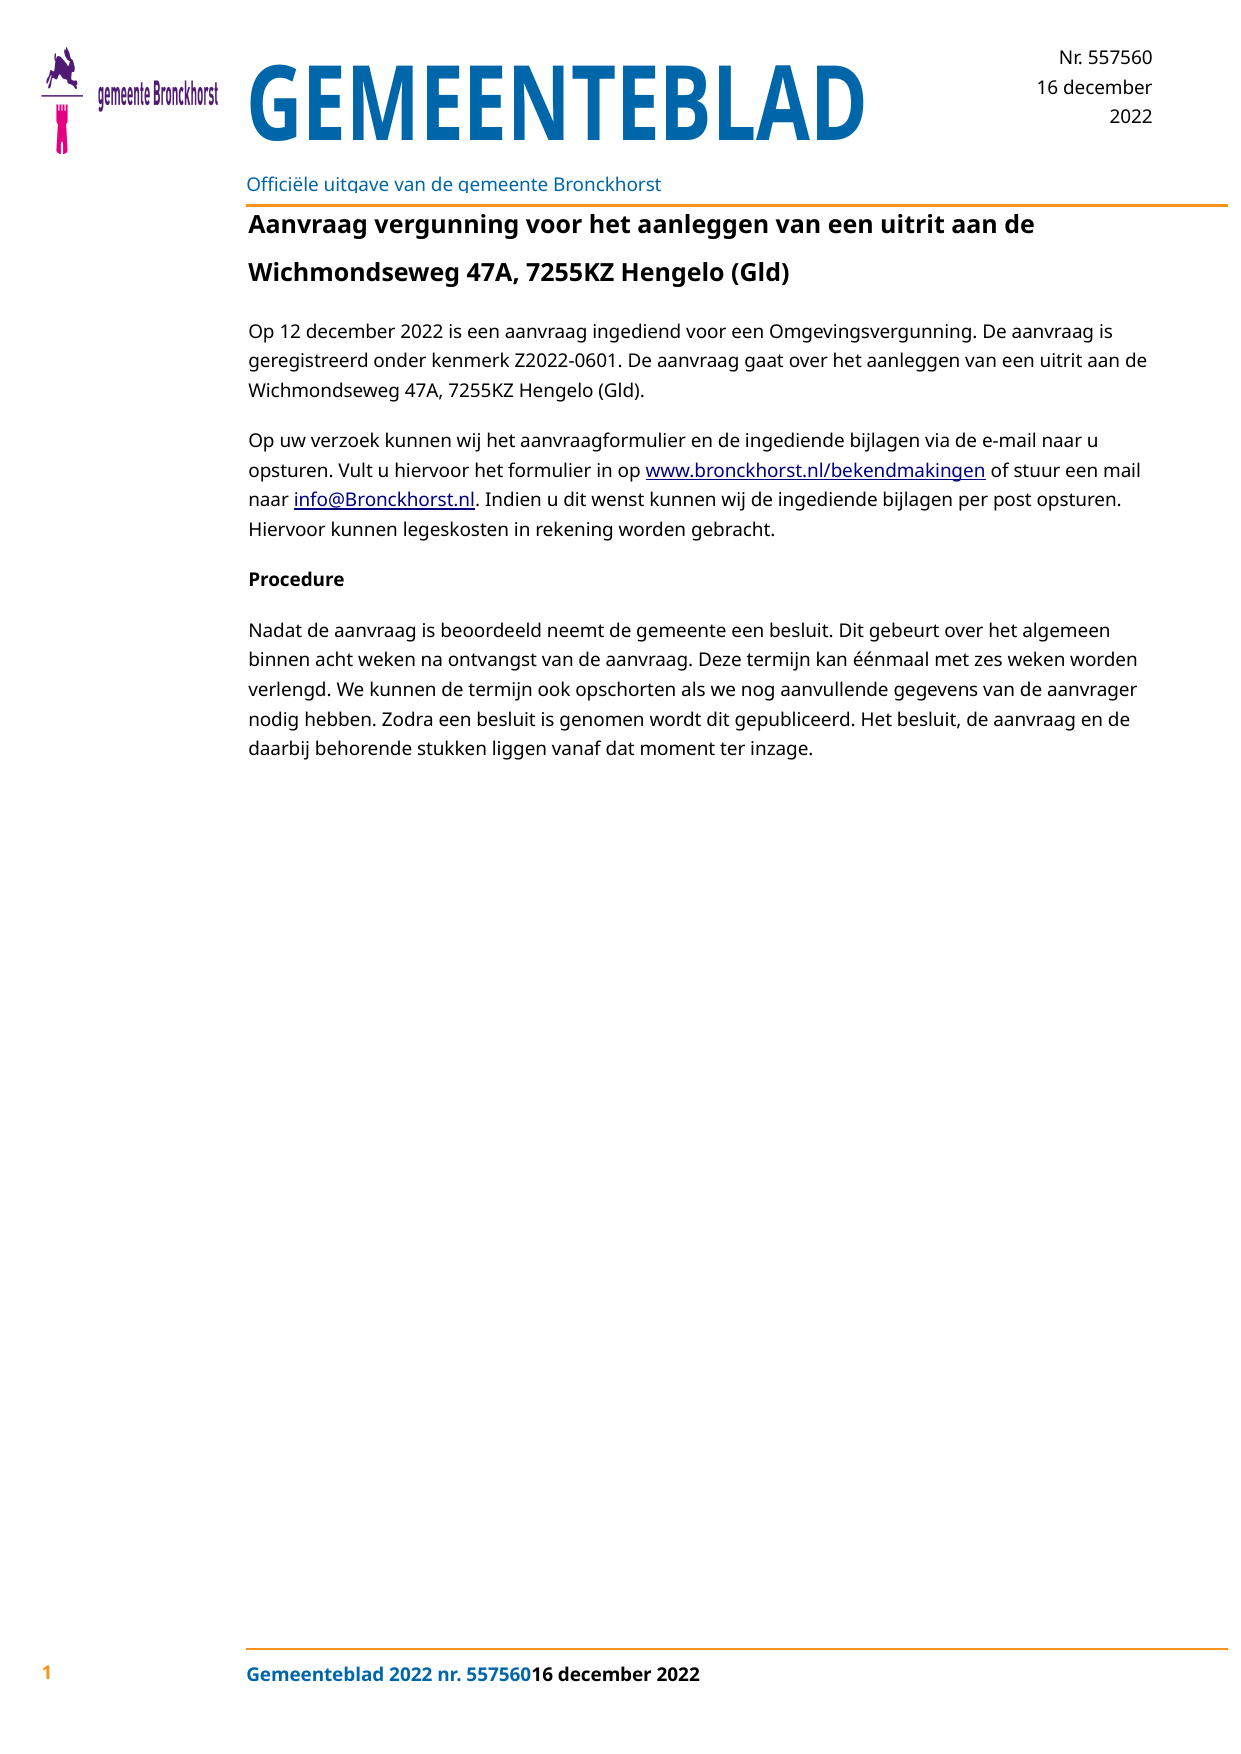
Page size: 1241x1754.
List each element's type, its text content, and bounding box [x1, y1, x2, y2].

text Aanvraag vergunning voor het aanleggen van een uitrit aan de Wichmondseweg 47A, 7255KZ Hengelo (Gld) [248, 207, 1152, 288]
text Op 12 december 2022 is een aanvraag ingediend voor een Omgevingsvergunning. De aanvraag is geregistreerd onder kenmerk Z2022-0601. De aanvraag gaat over het aanleggen van een uitrit aan de Wichmondseweg 47A, 7255KZ Hengelo (Gld). [248, 318, 1152, 403]
text Op uw verzoek kunnen wij het aanvraagformulier en de ingediende bijlagen via de e-mail naar u opsturen. Vult u hiervoor het formulier in op www.bronckhorst.nl/bekendmakingen of stuur een mail naar info@Bronckhorst.nl. Indien u dit wenst kunnen wij de ingediende bijlagen per post opsturen. Hiervoor kunnen legeskosten in rekening worden gebracht. [248, 427, 1152, 542]
text Procedure [248, 567, 1152, 592]
picture [41, 47, 231, 172]
text Nadat de aanvraag is beoordeeld neemt de gemeente een besluit. Dit gebeurt over het algemeen binnen acht weken na ontvangst van de aanvraag. Deze termijn kan éénmaal met zes weken worden verlengd. We kunnen de termijn ook opschorten als we nog aanvullende gegevens van de aanvrager nodig hebben. Zodra een besluit is genomen wordt dit gepubliceerd. Het besluit, de aanvraag en de daarbij behorende stukken liggen vanaf dat moment ter inzage. [248, 617, 1152, 761]
